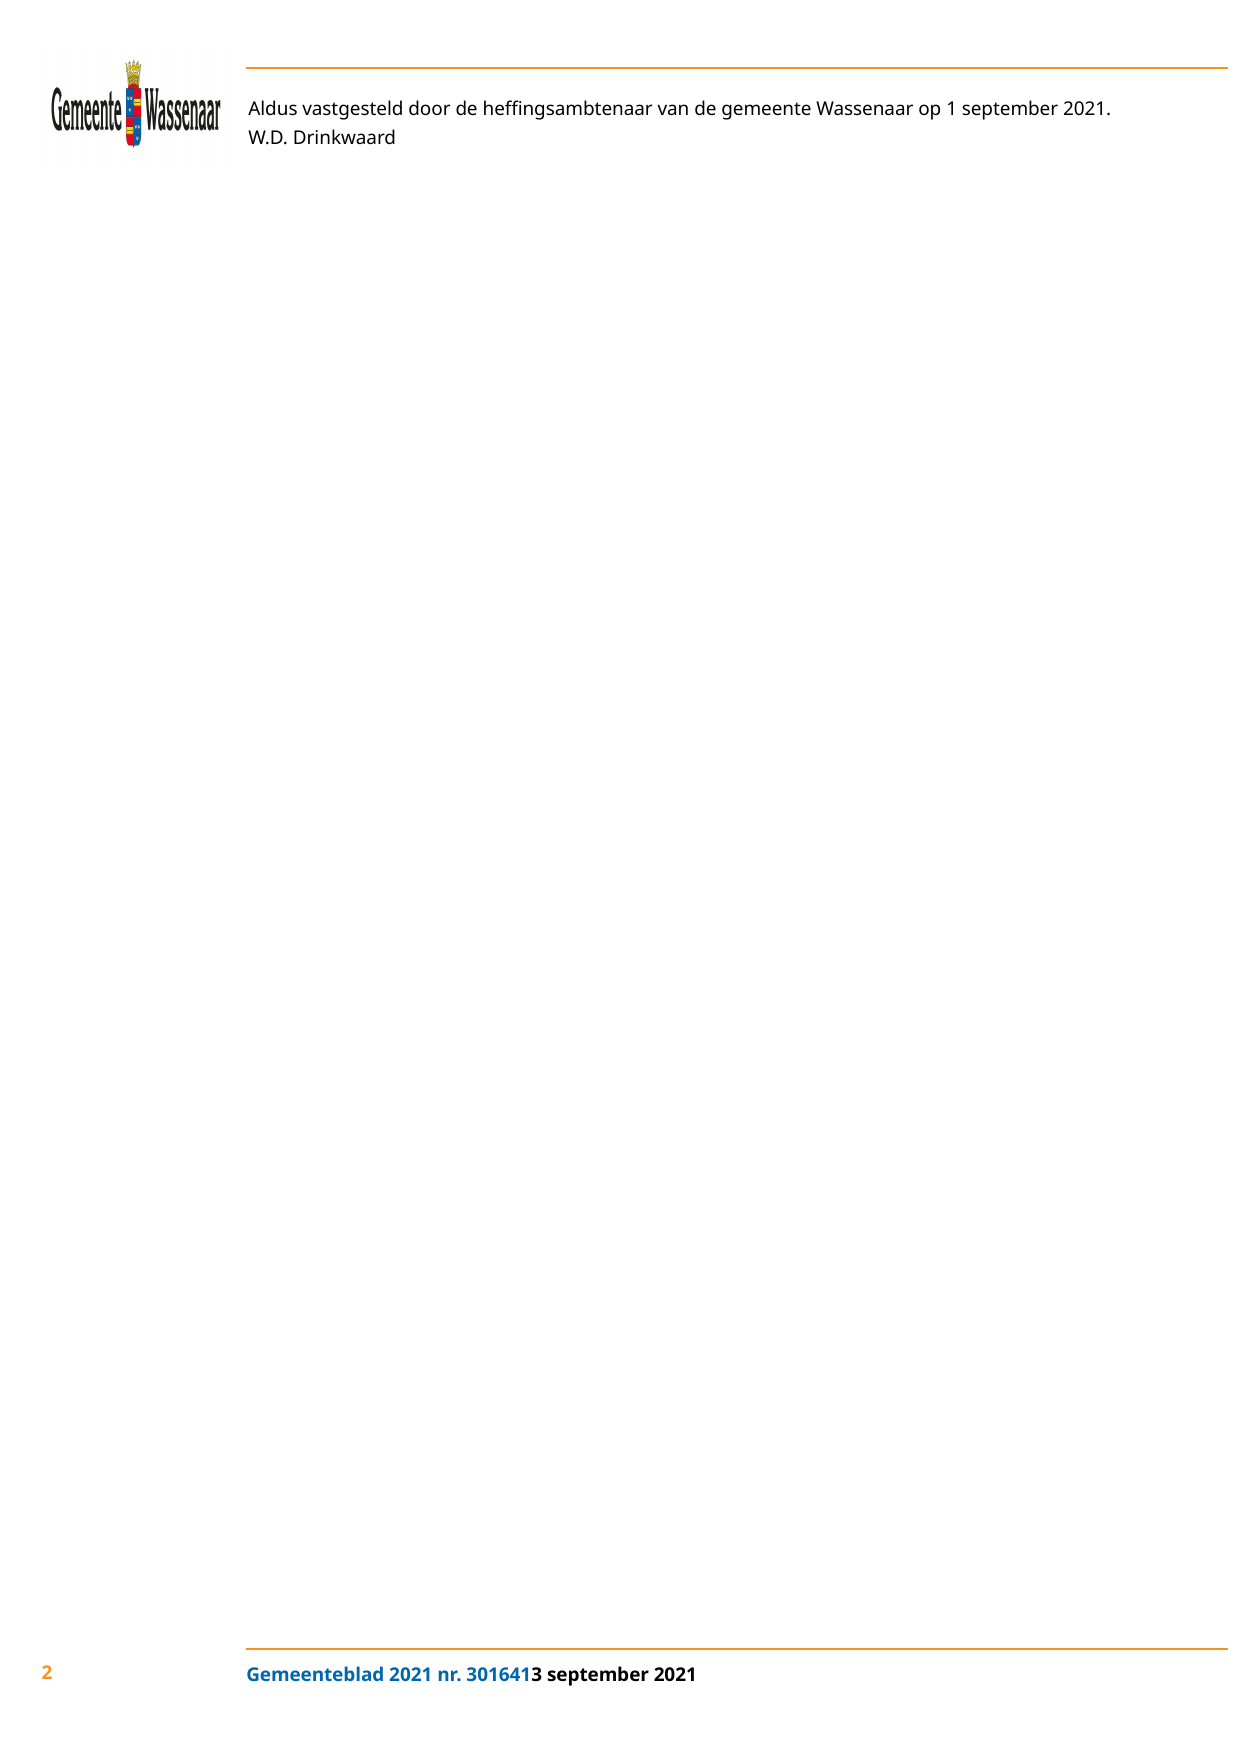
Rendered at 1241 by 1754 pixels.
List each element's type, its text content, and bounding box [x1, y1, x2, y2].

text W.D. Drinkwaard [248, 124, 1152, 150]
picture [41, 47, 231, 172]
text Aldus vastgesteld door de heffingsambtenaar van de gemeente Wassenaar op 1 september 2021. [248, 95, 1152, 121]
